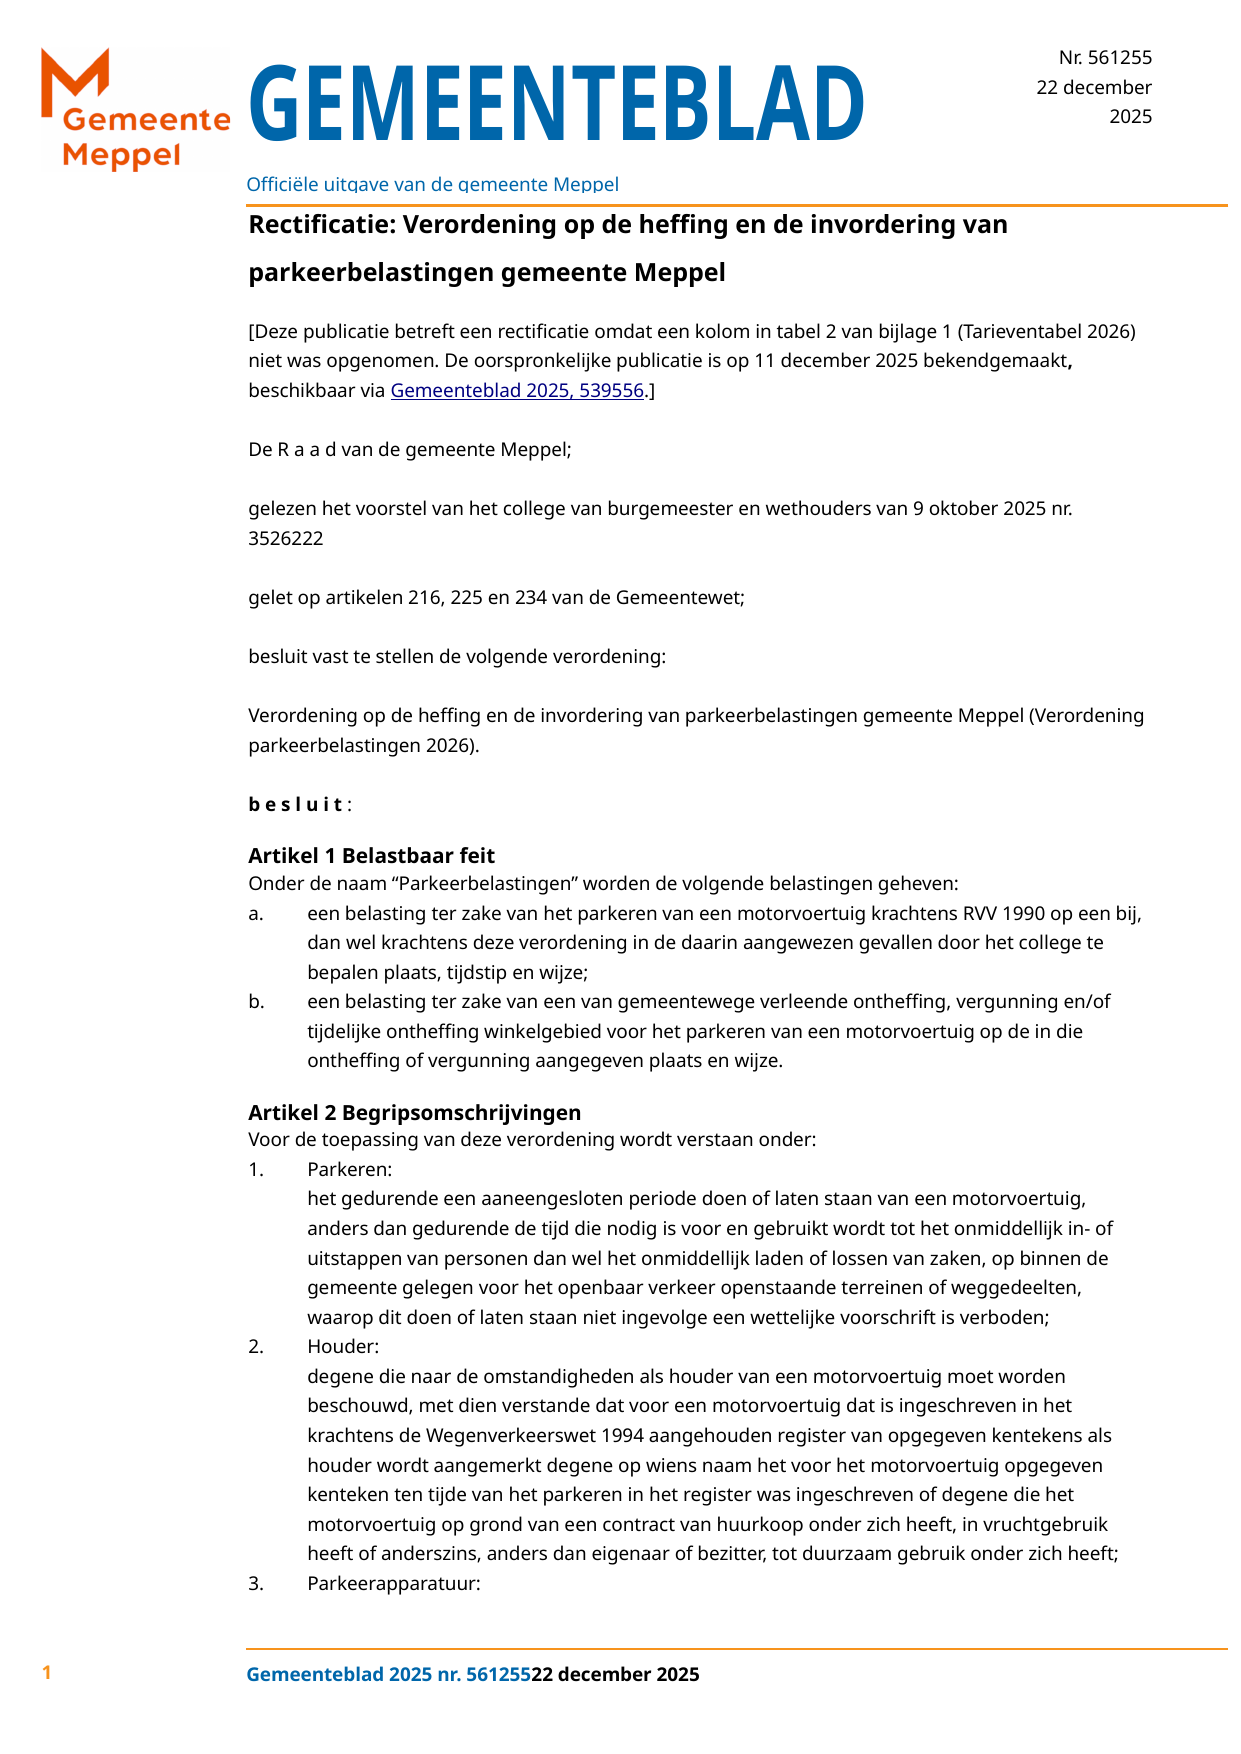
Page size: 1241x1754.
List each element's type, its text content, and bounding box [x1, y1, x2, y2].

text gelet op artikelen 216, 225 en 234 van de Gemeentewet; [248, 584, 1152, 610]
list Parkeren: [248, 1156, 1152, 1182]
list Parkeerapparatuur: [248, 1570, 1152, 1596]
text [Deze publicatie betreft een rectificatie omdat een kolom in tabel 2 van bijlage 1 (Tarieventabel 2026) niet was opgenomen. De oorspronkelijke publicatie is op 11 december 2025 bekendgemaakt, beschikbaar via Gemeenteblad 2025, 539556.] [248, 318, 1152, 403]
text Rectificatie: Verordening op de heffing en de invordering van parkeerbelastingen gemeente Meppel [248, 207, 1152, 288]
text Onder de naam “Parkeerbelastingen” worden de volgende belastingen geheven: [248, 870, 1152, 896]
list een belasting ter zake van een van gemeentewege verleende ontheffing, vergunning en/of tijdelijke ontheffing winkelgebied voor het parkeren van een motorvoertuig op de in die ontheffing of vergunning aangegeven plaats en wijze. [248, 988, 1152, 1073]
picture [41, 47, 231, 172]
text gelezen het voorstel van het college van burgemeester en wethouders van 9 oktober 2025 nr. 3526222 [248, 495, 1152, 551]
text Artikel 2 Begripsomschrijvingen [248, 1098, 1152, 1126]
text Verordening op de heffing en de invordering van parkeerbelastingen gemeente Meppel (Verordening parkeerbelastingen 2026). [248, 702, 1152, 758]
text De R a a d van de gemeente Meppel; [248, 436, 1152, 462]
text Voor de toepassing van deze verordening wordt verstaan onder: [248, 1126, 1152, 1152]
list degene die naar de omstandigheden als houder van een motorvoertuig moet worden beschouwd, met dien verstande dat voor een motorvoertuig dat is ingeschreven in het krachtens de Wegenverkeerswet 1994 aangehouden register van opgegeven kentekens als houder wordt aangemerkt degene op wiens naam het voor het motorvoertuig opgegeven kenteken ten tijde van het parkeren in het register was ingeschreven of degene die het motorvoertuig op grond van een contract van huurkoop onder zich heeft, in vruchtgebruik heeft of anderszins, anders dan eigenaar of bezitter, tot duurzaam gebruik onder zich heeft; [248, 1363, 1152, 1566]
list een belasting ter zake van het parkeren van een motorvoertuig krachtens RVV 1990 op een bij, dan wel krachtens deze verordening in de daarin aangewezen gevallen door het college te bepalen plaats, tijdstip en wijze; [248, 900, 1152, 984]
list het gedurende een aaneengesloten periode doen of laten staan van een motorvoertuig, anders dan gedurende de tijd die nodig is voor en gebruikt wordt tot het onmiddellijk in- of uitstappen van personen dan wel het onmiddellijk laden of lossen van zaken, op binnen de gemeente gelegen voor het openbaar verkeer openstaande terreinen of weggedeelten, waarop dit doen of laten staan niet ingevolge een wettelijke voorschrift is verboden; [248, 1186, 1152, 1330]
list Houder: [248, 1333, 1152, 1359]
text b e s l u i t : [248, 791, 1152, 817]
text besluit vast te stellen de volgende verordening: [248, 643, 1152, 669]
text Artikel 1 Belastbaar feit [248, 842, 1152, 870]
